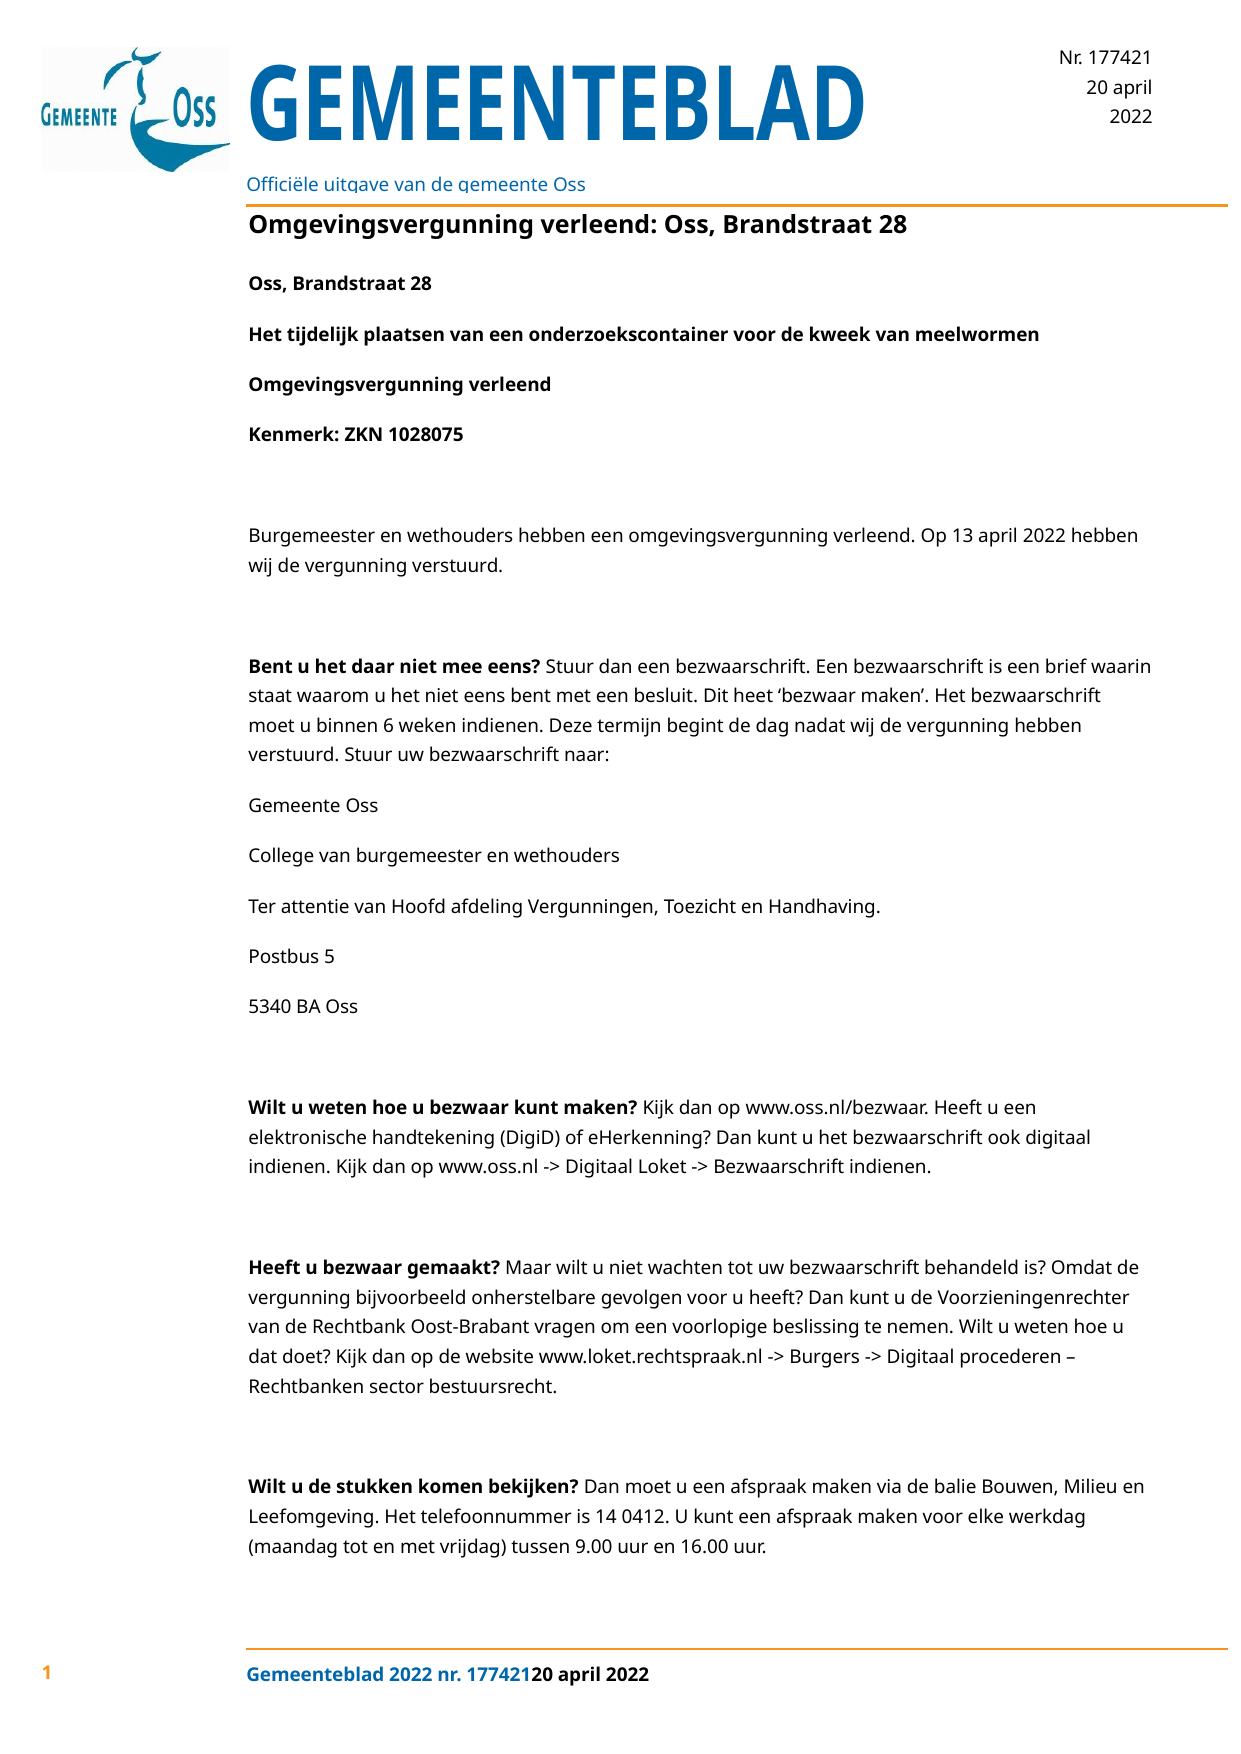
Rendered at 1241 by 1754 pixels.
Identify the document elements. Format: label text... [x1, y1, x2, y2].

text Kenmerk: ZKN 1028075 [248, 422, 1152, 447]
text Wilt u de stukken komen bekijken? Dan moet u een afspraak maken via de balie Bouwen, Milieu en Leefomgeving. Het telefoonnummer is 14 0412. U kunt een afspraak maken voor elke werkdag (maandag tot en met vrijdag) tussen 9.00 uur en 16.00 uur. [248, 1474, 1152, 1558]
text Omgevingsvergunning verleend [248, 371, 1152, 397]
text Bent u het daar niet mee eens? Stuur dan een bezwaarschrift. Een bezwaarschrift is een brief waarin staat waarom u het niet eens bent met een besluit. Dit heet ‘bezwaar maken’. Het bezwaarschrift moet u binnen 6 weken indienen. Deze termijn begint de dag nadat wij de vergunning hebben verstuurd. Stuur uw bezwaarschrift naar: [248, 653, 1152, 767]
picture [41, 47, 231, 172]
text College van burgemeester en wethouders [248, 842, 1152, 868]
text Burgemeester en wethouders hebben een omgevingsvergunning verleend. Op 13 april 2022 hebben wij de vergunning verstuurd. [248, 522, 1152, 578]
text Gemeente Oss [248, 792, 1152, 818]
text Omgevingsvergunning verleend: Oss, Brandstraat 28 [248, 207, 1152, 241]
text Wilt u weten hoe u bezwaar kunt maken? Kijk dan op www.oss.nl/bezwaar. Heeft u een elektronische handtekening (DigiD) of eHerkenning? Dan kunt u het bezwaarschrift ook digitaal indienen. Kijk dan op www.oss.nl -> Digitaal Loket -> Bezwaarschrift indienen. [248, 1094, 1152, 1179]
text Ter attentie van Hoofd afdeling Vergunningen, Toezicht en Handhaving. [248, 893, 1152, 918]
text Heeft u bezwaar gemaakt? Maar wilt u niet wachten tot uw bezwaarschrift behandeld is? Omdat de vergunning bijvoorbeeld onherstelbare gevolgen voor u heeft? Dan kunt u de Voorzieningenrechter van de Rechtbank Oost-Brabant vragen om een voorlopige beslissing te nemen. Wilt u weten hoe u dat doet? Kijk dan op de website www.loket.rechtspraak.nl -> Burgers -> Digitaal procederen – Rechtbanken sector bestuursrecht. [248, 1254, 1152, 1398]
text Oss, Brandstraat 28 [248, 270, 1152, 296]
text 5340 BA Oss [248, 994, 1152, 1019]
text Het tijdelijk plaatsen van een onderzoekscontainer voor de kweek van meelwormen [248, 321, 1152, 346]
text Postbus 5 [248, 943, 1152, 969]
